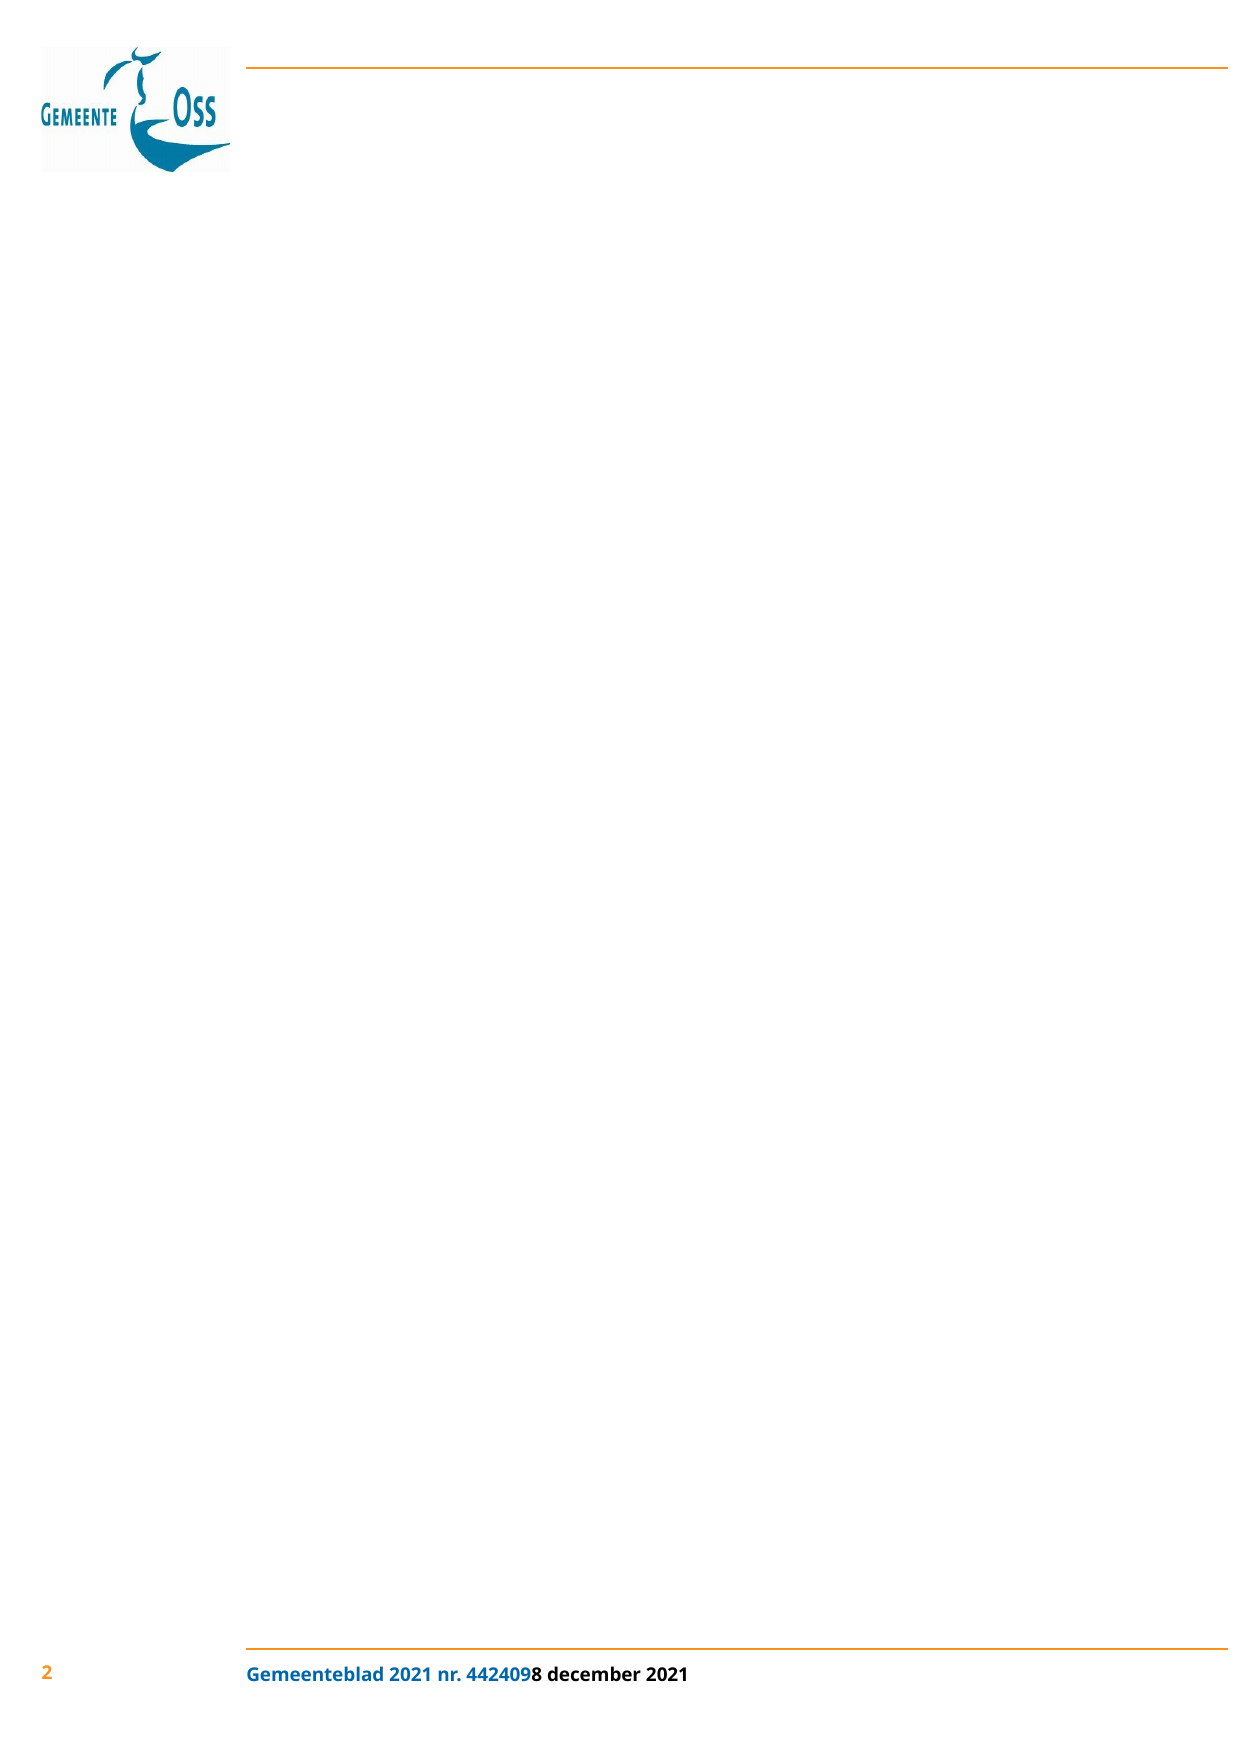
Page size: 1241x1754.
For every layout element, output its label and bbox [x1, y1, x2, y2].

picture [41, 47, 231, 172]
